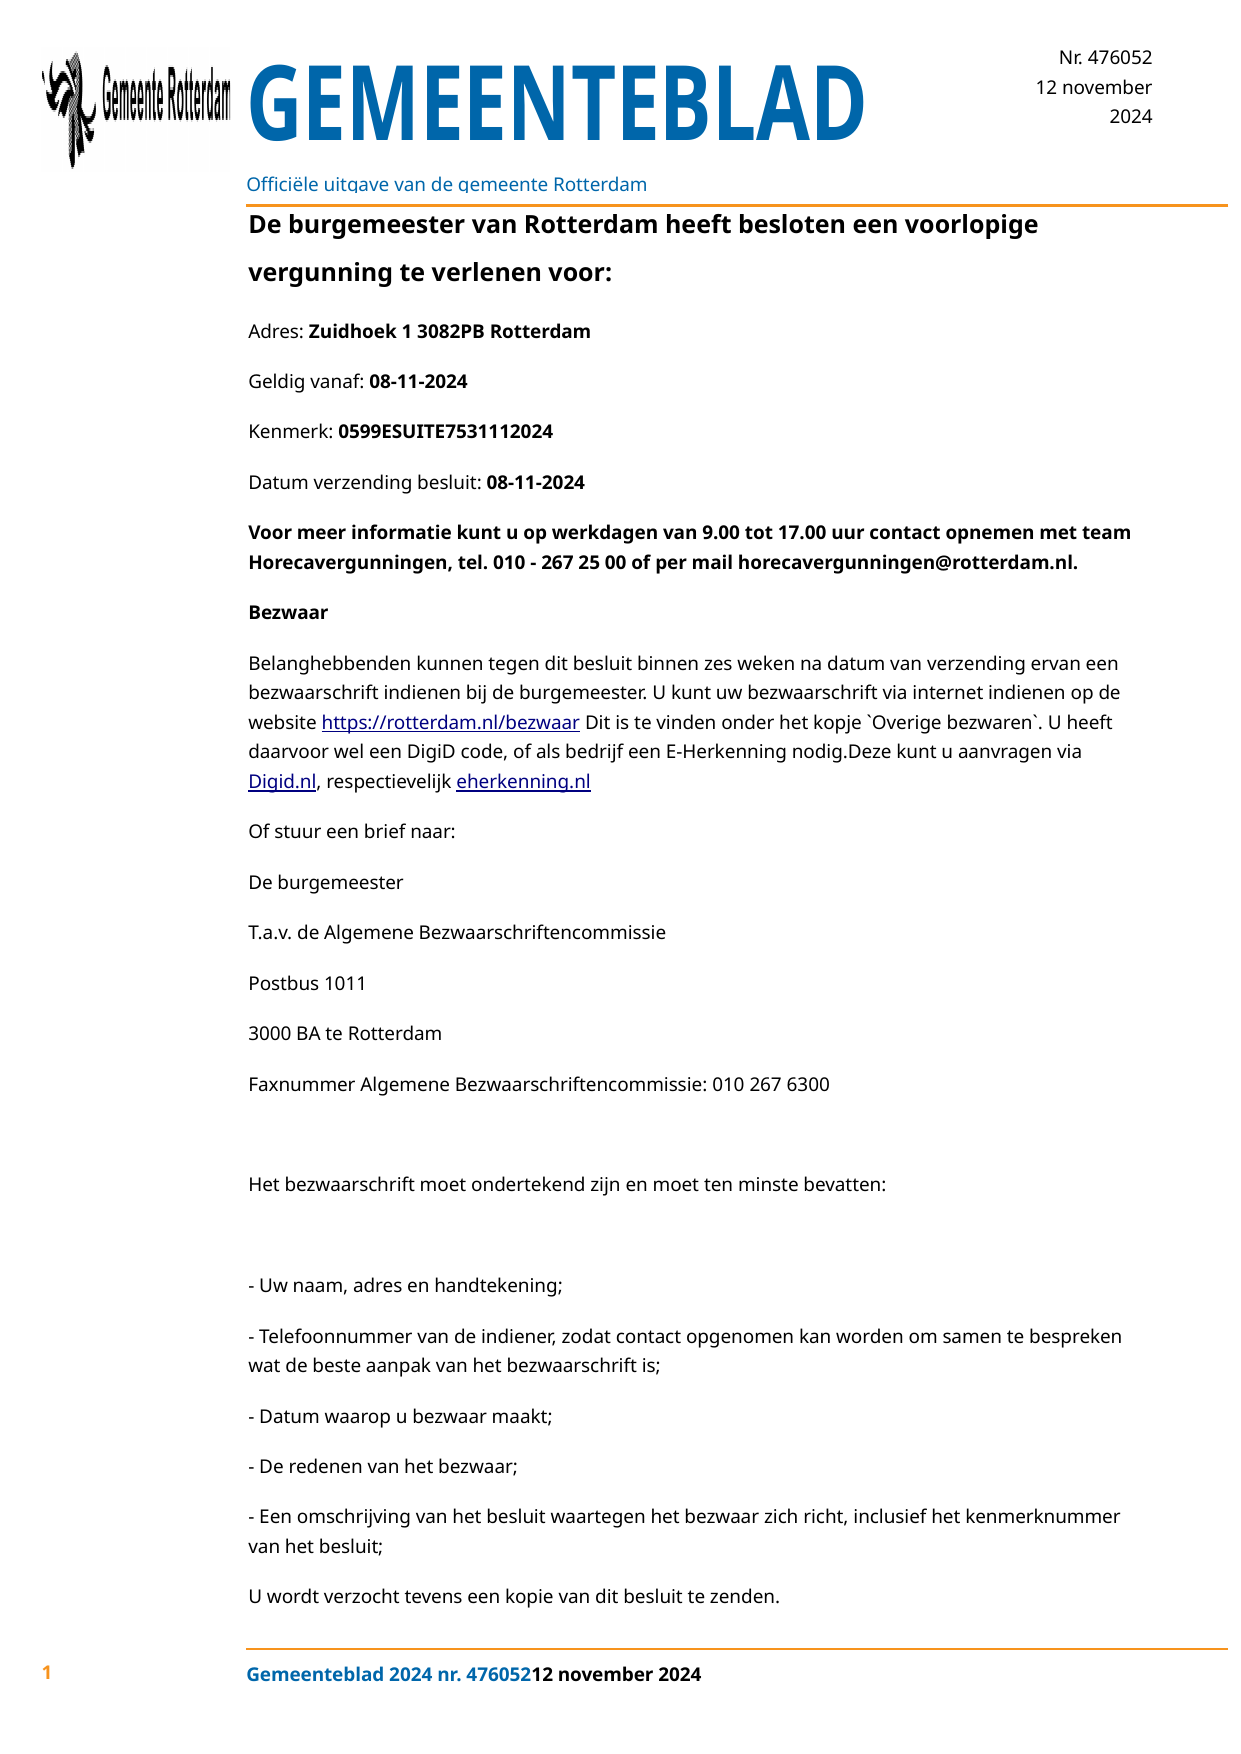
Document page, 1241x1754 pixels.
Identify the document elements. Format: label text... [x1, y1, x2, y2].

text - Telefoonnummer van de indiener, zodat contact opgenomen kan worden om samen te bespreken wat de beste aanpak van het bezwaarschrift is; [248, 1323, 1152, 1378]
text Kenmerk: 0599ESUITE7531112024 [248, 419, 1152, 444]
text Faxnummer Algemene Bezwaarschriftencommissie: 010 267 6300 [248, 1071, 1152, 1097]
text Postbus 1011 [248, 970, 1152, 996]
text - Uw naam, adres en handtekening; [248, 1272, 1152, 1298]
picture [41, 47, 231, 172]
text Adres: Zuidhoek 1 3082PB Rotterdam [248, 318, 1152, 344]
text Datum verzending besluit: 08-11-2024 [248, 469, 1152, 495]
text Voor meer informatie kunt u op werkdagen van 9.00 tot 17.00 uur contact opnemen met team Horecavergunningen, tel. 010 - 267 25 00 of per mail horecavergunningen@rotterdam.nl. [248, 519, 1152, 575]
text - Een omschrijving van het besluit waartegen het bezwaar zich richt, inclusief het kenmerknummer van het besluit; [248, 1504, 1152, 1559]
text - Datum waarop u bezwaar maakt; [248, 1403, 1152, 1429]
text Het bezwaarschrift moet ondertekend zijn en moet ten minste bevatten: [248, 1172, 1152, 1197]
text De burgemeester [248, 869, 1152, 895]
text Belanghebbenden kunnen tegen dit besluit binnen zes weken na datum van verzending ervan een bezwaarschrift indienen bij de burgemeester. U kunt uw bezwaarschrift via internet indienen op de website https://rotterdam.nl/bezwaar Dit is te vinden onder het kopje `Overige bezwaren`. U heeft daarvoor wel een DigiD code, of als bedrijf een E-Herkenning nodig.Deze kunt u aanvragen via Digid.nl, respectievelijk eherkenning.nl [248, 650, 1152, 794]
text U wordt verzocht tevens een kopie van dit besluit te zenden. [248, 1584, 1152, 1609]
text 3000 BA te Rotterdam [248, 1020, 1152, 1046]
text Bezwaar [248, 599, 1152, 625]
text Geldig vanaf: 08-11-2024 [248, 368, 1152, 394]
text - De redenen van het bezwaar; [248, 1453, 1152, 1479]
text De burgemeester van Rotterdam heeft besloten een voorlopige vergunning te verlenen voor: [248, 207, 1152, 288]
text T.a.v. de Algemene Bezwaarschriftencommissie [248, 919, 1152, 945]
text Of stuur een brief naar: [248, 819, 1152, 844]
